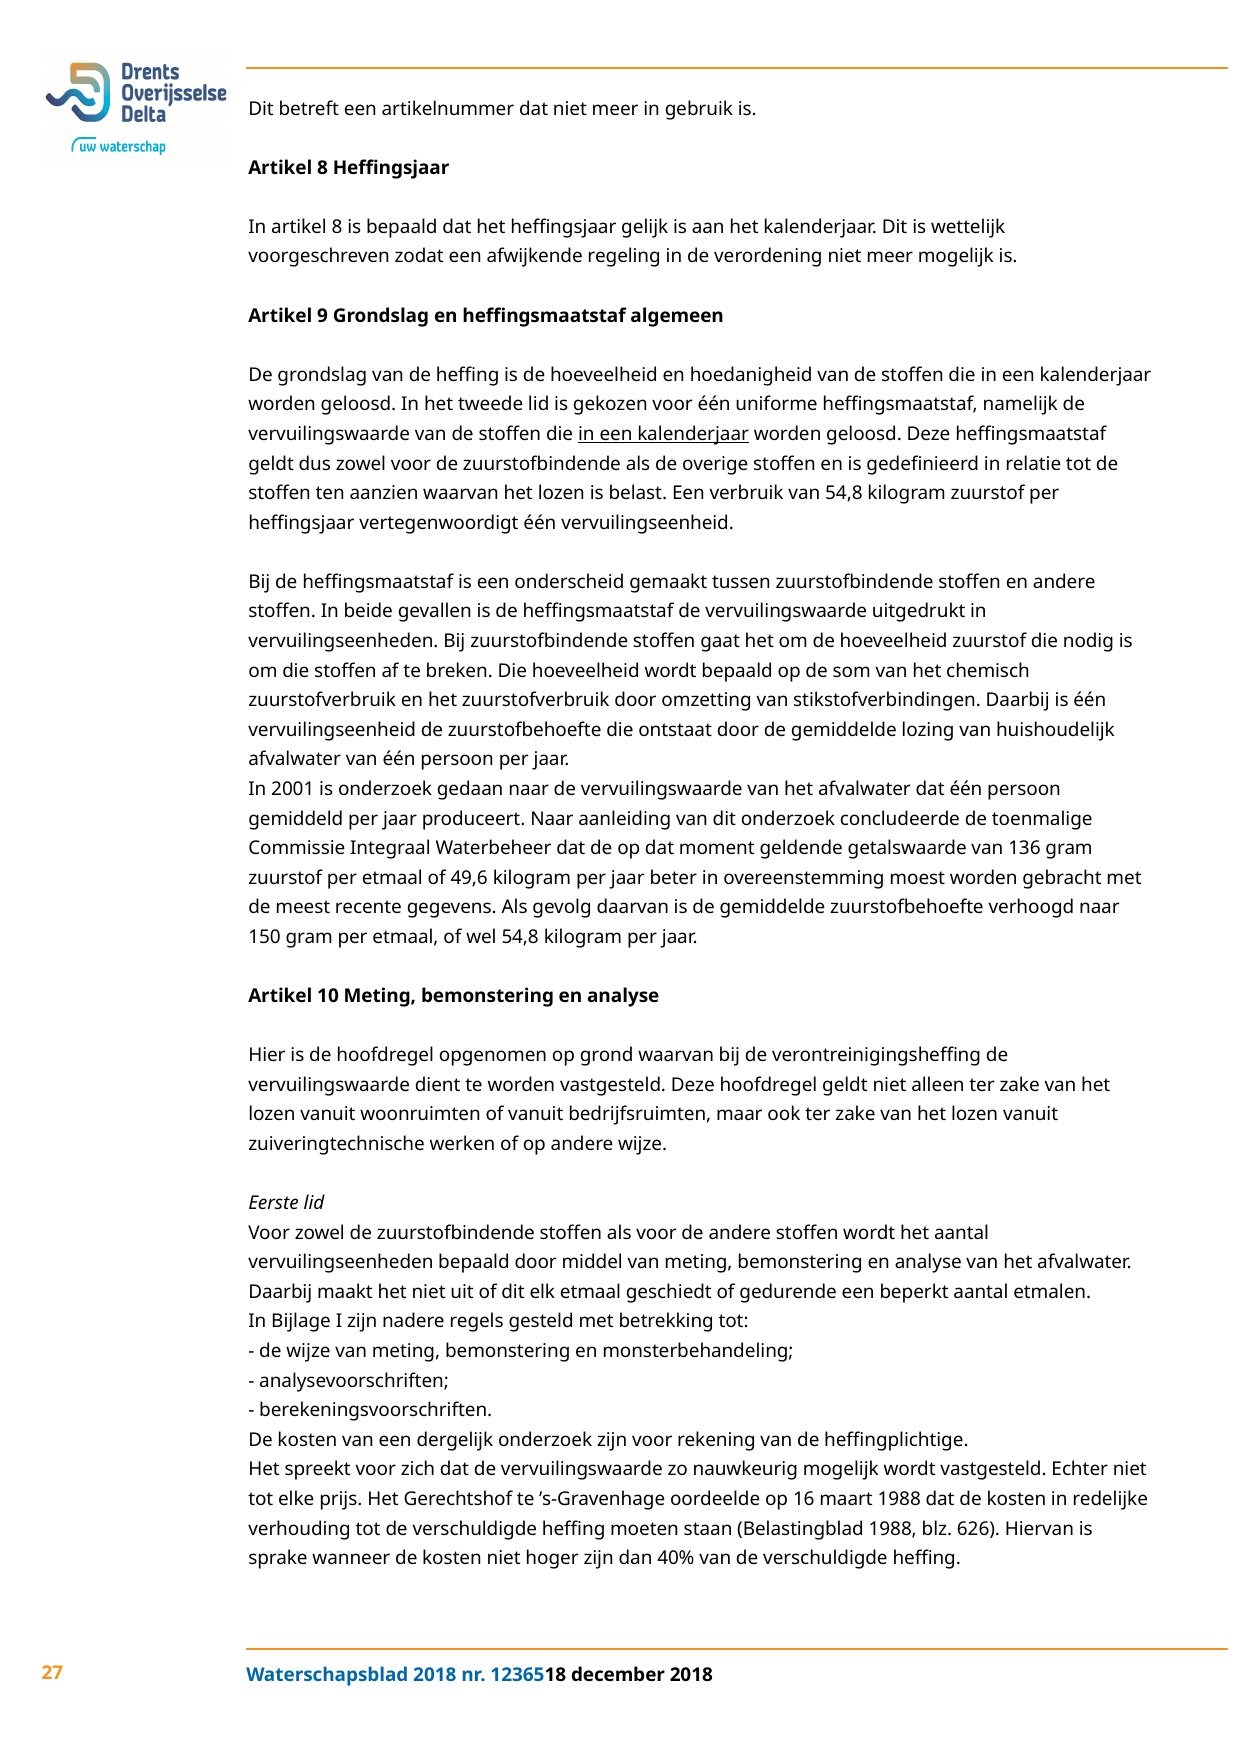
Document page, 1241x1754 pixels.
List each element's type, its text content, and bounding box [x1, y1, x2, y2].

text Bij de heffingsmaatstaf is een onderscheid gemaakt tussen zuurstofbindende stoffen en andere stoffen. In beide gevallen is de heffingsmaatstaf de vervuilingswaarde uitgedrukt in vervuilingseenheden. Bij zuurstofbindende stoffen gaat het om de hoeveelheid zuurstof die nodig is om die stoffen af te breken. Die hoeveelheid wordt bepaald op de som van het chemisch zuurstofverbruik en het zuurstofverbruik door omzetting van stikstofverbindingen. Daarbij is één vervuilingseenheid de zuurstofbehoefte die ontstaat door de gemiddelde lozing van huishoudelijk afvalwater van één persoon per jaar. [248, 568, 1152, 771]
text Artikel 8 Heffingsjaar [248, 154, 1152, 180]
text In 2001 is onderzoek gedaan naar de vervuilingswaarde van het afvalwater dat één persoon gemiddeld per jaar produceert. Naar aanleiding van dit onderzoek concludeerde de toenmalige Commissie Integraal Waterbeheer dat de op dat moment geldende getalswaarde van 136 gram zuurstof per etmaal of 49,6 kilogram per jaar beter in overeenstemming moest worden gebracht met de meest recente gegevens. Als gevolg daarvan is de gemiddelde zuurstofbehoefte verhoogd naar 150 gram per etmaal, of wel 54,8 kilogram per jaar. [248, 775, 1152, 949]
text De kosten van een dergelijk onderzoek zijn voor rekening van de heffingplichtige. [248, 1426, 1152, 1452]
text Dit betreft een artikelnummer dat niet meer in gebruik is. [248, 95, 1152, 121]
text Eerste lid [248, 1189, 1152, 1215]
text In artikel 8 is bepaald dat het heffingsjaar gelijk is aan het kalenderjaar. Dit is wettelijk voorgeschreven zodat een afwijkende regeling in de verordening niet meer mogelijk is. [248, 213, 1152, 268]
text Artikel 10 Meting, bemonstering en analyse [248, 982, 1152, 1008]
text Artikel 9 Grondslag en heffingsmaatstaf algemeen [248, 302, 1152, 328]
text Hier is de hoofdregel opgenomen op grond waarvan bij de verontreinigingsheffing de vervuilingswaarde dient te worden vastgesteld. Deze hoofdregel geldt niet alleen ter zake van het lozen vanuit woonruimten of vanuit bedrijfsruimten, maar ook ter zake van het lozen vanuit zuiveringtechnische werken of op andere wijze. [248, 1041, 1152, 1156]
text - analysevoorschriften; [248, 1367, 1152, 1393]
text Het spreekt voor zich dat de vervuilingswaarde zo nauwkeurig mogelijk wordt vastgesteld. Echter niet tot elke prijs. Het Gerechtshof te ’s-Gravenhage oordeelde op 16 maart 1988 dat de kosten in redelijke verhouding tot de verschuldigde heffing moeten staan (Belastingblad 1988, blz. 626). Hiervan is sprake wanneer de kosten niet hoger zijn dan 40% van de verschuldigde heffing. [248, 1456, 1152, 1570]
text - berekeningsvoorschriften. [248, 1396, 1152, 1422]
text De grondslag van de heffing is de hoeveelheid en hoedanigheid van de stoffen die in een kalenderjaar worden geloosd. In het tweede lid is gekozen voor één uniforme heffingsmaatstaf, namelijk de vervuilingswaarde van de stoffen die in een kalenderjaar worden geloosd. Deze heffingsmaatstaf geldt dus zowel voor de zuurstofbindende als de overige stoffen en is gedefinieerd in relatie tot de stoffen ten aanzien waarvan het lozen is belast. Een verbruik van 54,8 kilogram zuurstof per heffingsjaar vertegenwoordigt één vervuilingseenheid. [248, 361, 1152, 535]
text Voor zowel de zuurstofbindende stoffen als voor de andere stoffen wordt het aantal vervuilingseenheden bepaald door middel van meting, bemonstering en analyse van het afvalwater. Daarbij maakt het niet uit of dit elk etmaal geschiedt of gedurende een beperkt aantal etmalen. [248, 1219, 1152, 1304]
text - de wijze van meting, bemonstering en monsterbehandeling; [248, 1337, 1152, 1363]
text In Bijlage I zijn nadere regels gesteld met betrekking tot: [248, 1308, 1152, 1333]
picture [41, 47, 231, 172]
